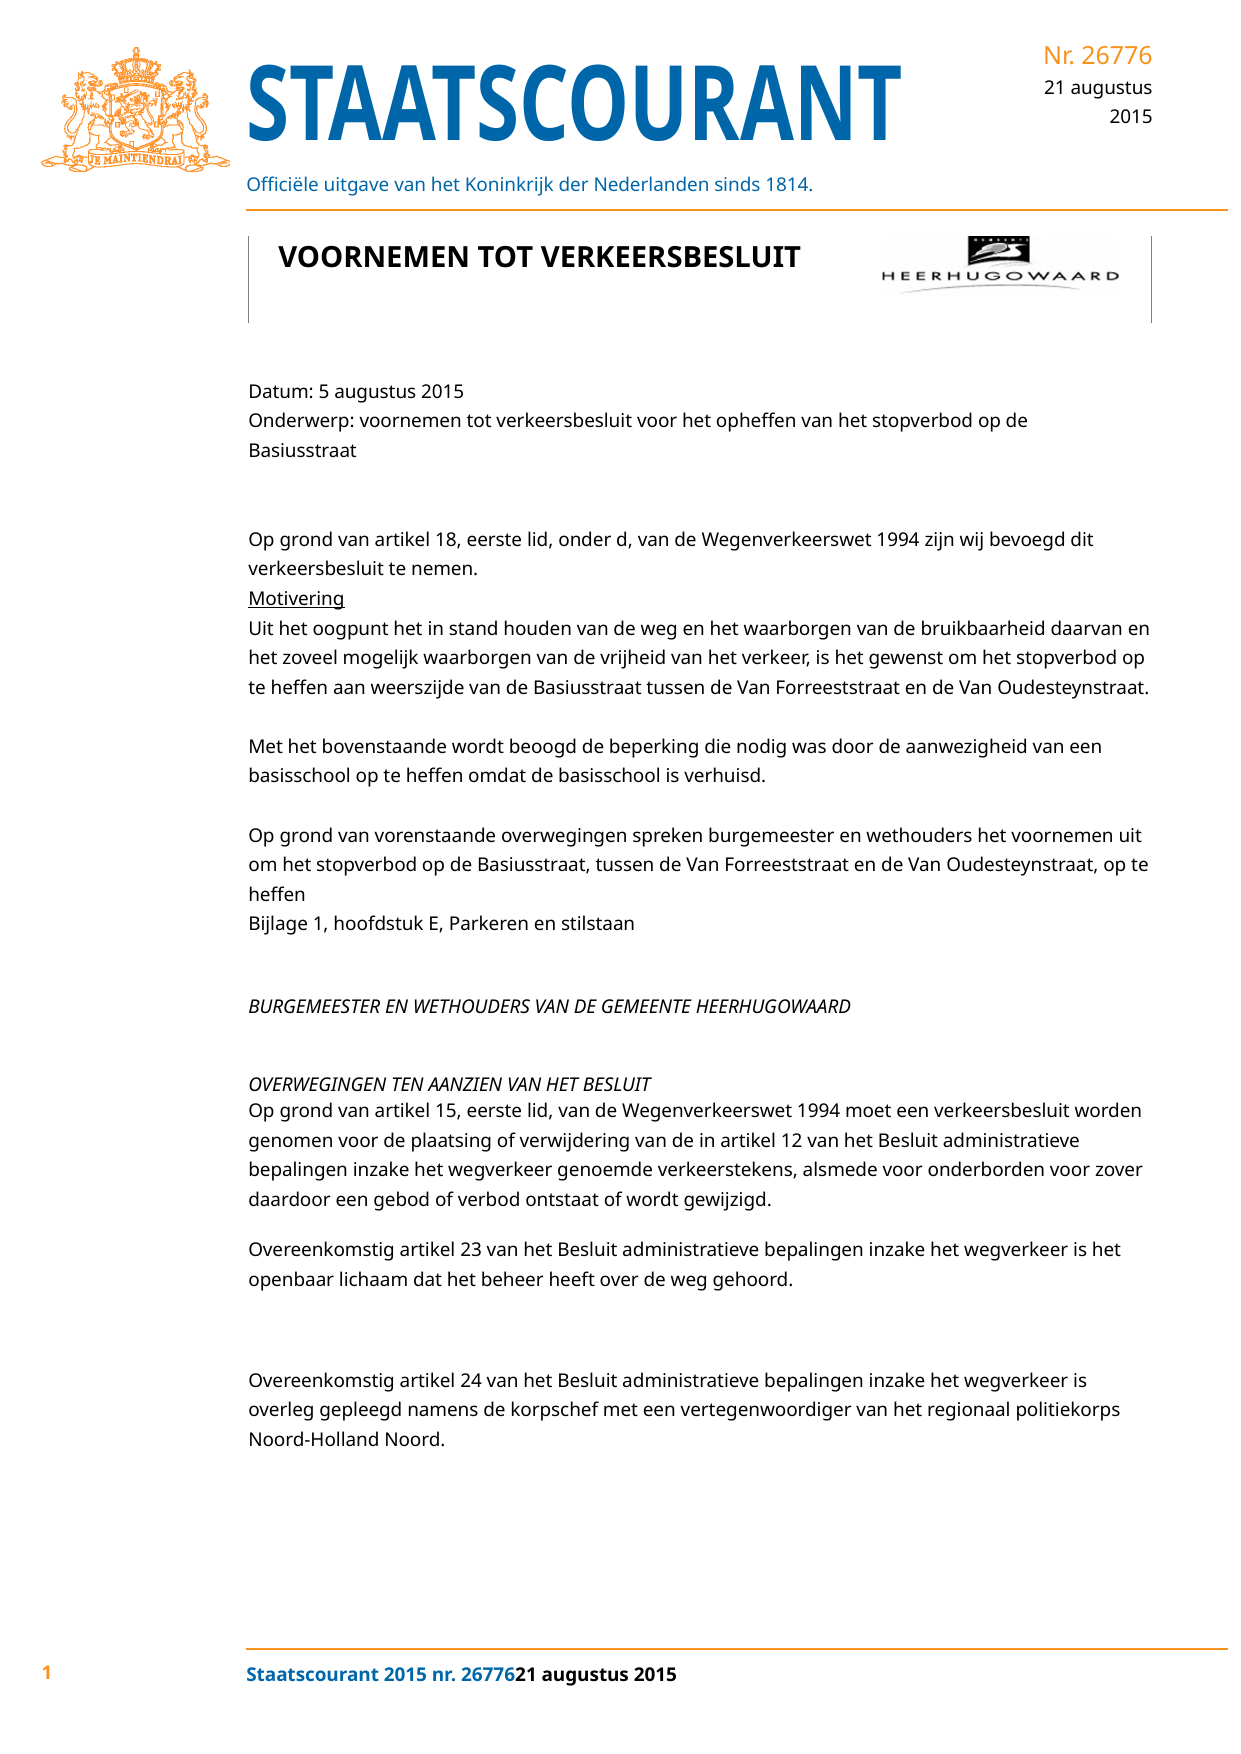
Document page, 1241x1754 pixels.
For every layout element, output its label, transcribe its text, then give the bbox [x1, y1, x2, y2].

table_header [850, 236, 1151, 323]
text Overeenkomstig artikel 24 van het Besluit administratieve bepalingen inzake het wegverkeer is overleg gepleegd namens de korpschef met een vertegenwoordiger van het regionaal politiekorps Noord-Holland Noord. [248, 1367, 1152, 1452]
picture [41, 47, 231, 172]
text Overeenkomstig artikel 23 van het Besluit administratieve bepalingen inzake het wegverkeer is het openbaar lichaam dat het beheer heeft over de weg gehoord. [248, 1236, 1152, 1292]
text BURGEMEESTER EN WETHOUDERS VAN DE GEMEENTE HEERHUGOWAARD [248, 993, 1152, 1019]
text Datum: 5 augustus 2015 [248, 378, 1152, 404]
text Op grond van artikel 18, eerste lid, onder d, van de Wegenverkeerswet 1994 zijn wij bevoegd dit verkeersbesluit te nemen. [248, 526, 1152, 581]
text Bijlage 1, hoofdstuk E, Parkeren en stilstaan [248, 911, 1152, 936]
text Basiusstraat [248, 437, 1152, 463]
text Onderwerp: voornemen tot verkeersbesluit voor het opheffen van het stopverbod op de [248, 408, 1152, 433]
text Op grond van vorenstaande overwegingen spreken burgemeester en wethouders het voornemen uit om het stopverbod op de Basiusstraat, tussen de Van Forreeststraat en de Van Oudesteynstraat, op te heffen [248, 822, 1152, 907]
table_header VOORNEMEN TOT VERKEERSBESLUIT [249, 236, 850, 323]
text Motivering [248, 585, 1152, 611]
picture [882, 236, 1119, 297]
text Met het bovenstaande wordt beoogd de beperking die nodig was door de aanwezigheid van een basisschool op te heffen omdat de basisschool is verhuisd. [248, 733, 1152, 788]
text Op grond van artikel 15, eerste lid, van de Wegenverkeerswet 1994 moet een verkeersbesluit worden genomen voor de plaatsing of verwijdering van de in artikel 12 van het Besluit administratieve bepalingen inzake het wegverkeer genoemde verkeerstekens, alsmede voor onderborden voor zover daardoor een gebod of verbod ontstaat of wordt gewijzigd. [248, 1097, 1152, 1212]
text OVERWEGINGEN TEN AANZIEN VAN HET BESLUIT [248, 1071, 1152, 1097]
text Uit het oogpunt het in stand houden van de weg en het waarborgen van de bruikbaarheid daarvan en het zoveel mogelijk waarborgen van de vrijheid van het verkeer, is het gewenst om het stopverbod op te heffen aan weerszijde van de Basiusstraat tussen de Van Forreeststraat en de Van Oudesteynstraat. [248, 615, 1152, 699]
